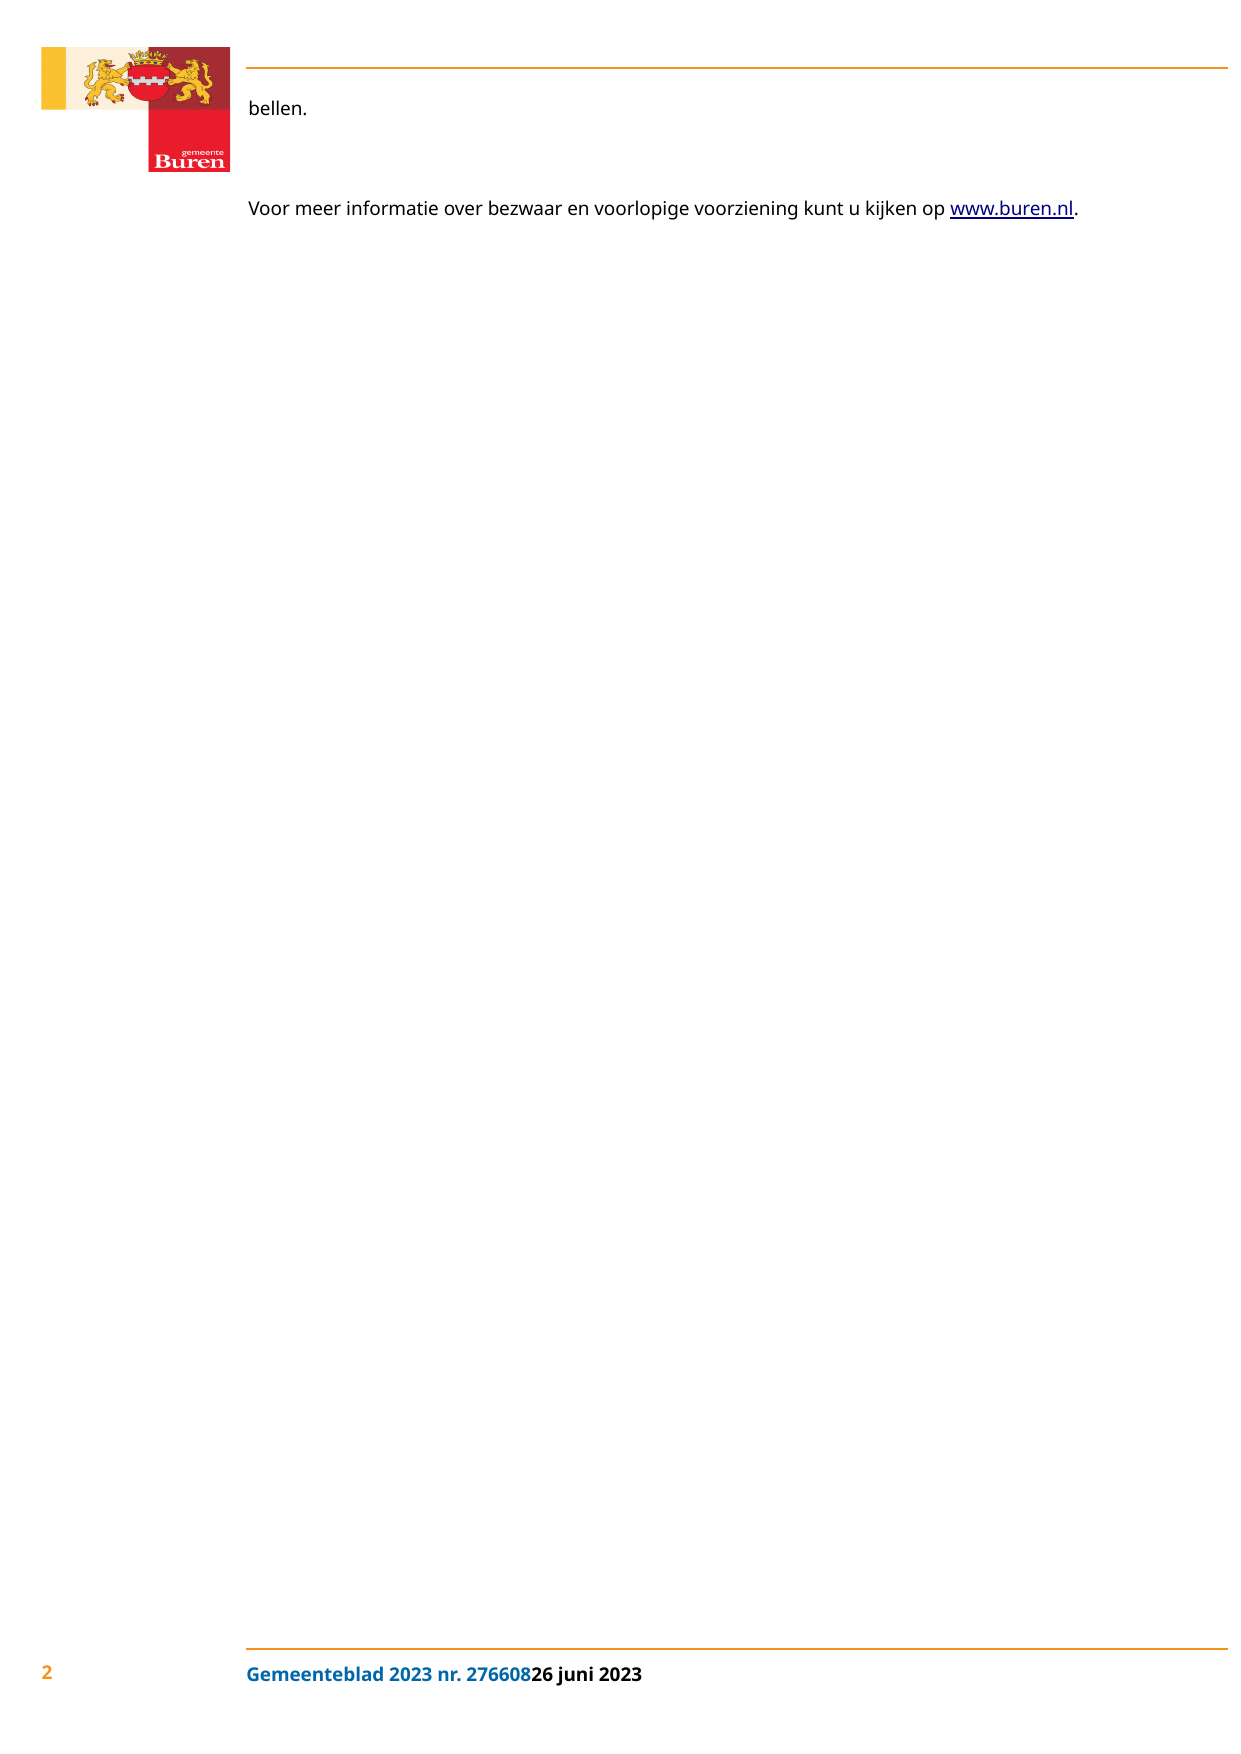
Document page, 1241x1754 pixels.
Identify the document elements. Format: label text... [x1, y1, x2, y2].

text bellen. [248, 95, 1152, 121]
picture [41, 47, 231, 172]
text Voor meer informatie over bezwaar en voorlopige voorziening kunt u kijken op www.buren.nl. [248, 196, 1152, 221]
